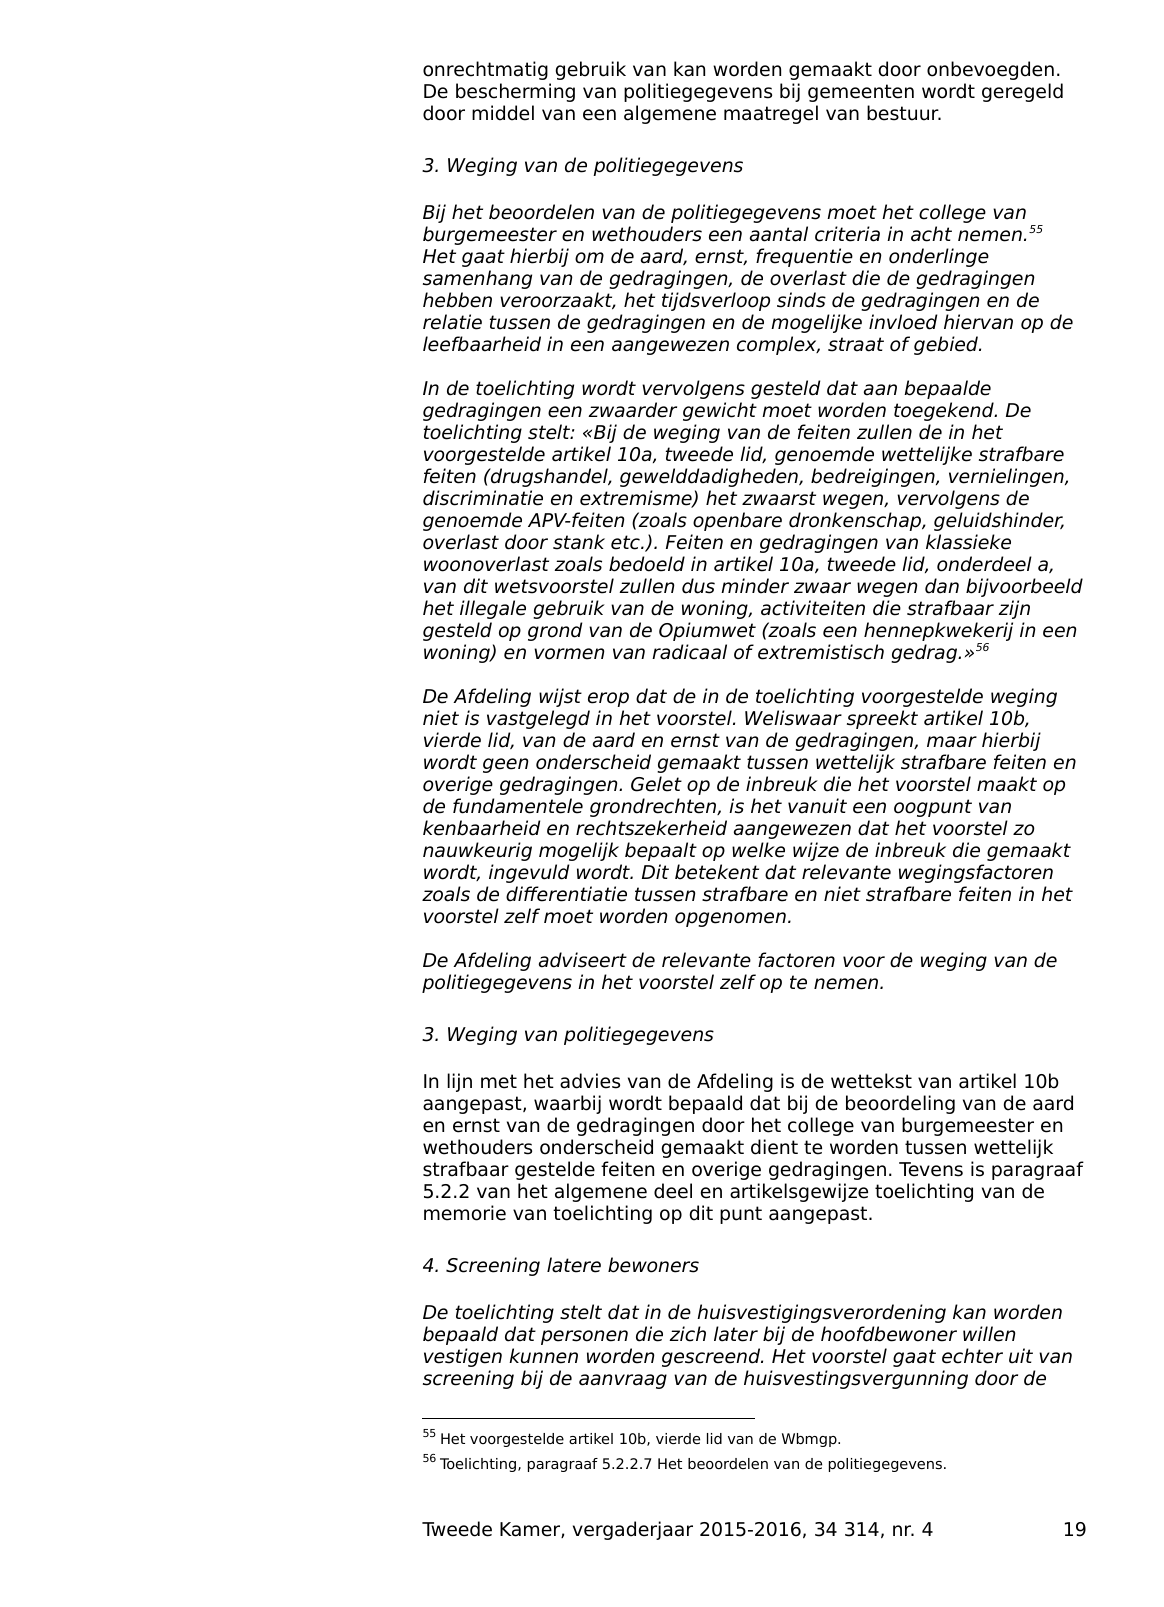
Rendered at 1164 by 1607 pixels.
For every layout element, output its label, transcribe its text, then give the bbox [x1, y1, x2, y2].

subtitle 4. Screening latere bewoners [422, 1255, 1087, 1277]
subtitle 3. Weging van politiegegevens [422, 1024, 1087, 1046]
text In lijn met het advies van de Afdeling is de wettekst van artikel 10b aangepast, waarbij wordt bepaald dat bij de beoordeling van de aard en ernst van de gedragingen door het college van burgemeester en wethouders onderscheid gemaakt dient te worden tussen wettelijk strafbaar gestelde feiten en overige gedragingen. Tevens is paragraaf 5.2.2 van het algemene deel en artikelsgewijze toelichting van de memorie van toelichting op dit punt aangepast. [422, 1071, 1087, 1225]
text Toelichting, paragraaf 5.2.2.7 Het beoordelen van de politiegegevens. [422, 1452, 1087, 1474]
text Bij het beoordelen van de politiegegevens moet het college van burgemeester en wethouders een aantal criteria in acht nemen. Het gaat hierbij om de aard, ernst, frequentie en onderlinge samenhang van de gedragingen, de overlast die de gedragingen hebben veroorzaakt, het tijdsverloop sinds de gedragingen en de relatie tussen de gedragingen en de mogelijke invloed hiervan op de leefbaarheid in een aangewezen complex, straat of gebied. [422, 202, 1087, 356]
text onrechtmatig gebruik van kan worden gemaakt door onbevoegden. De bescherming van politiegegevens bij gemeenten wordt geregeld door middel van een algemene maatregel van bestuur. [422, 59, 1087, 125]
text In de toelichting wordt vervolgens gesteld dat aan bepaalde gedragingen een zwaarder gewicht moet worden toegekend. De toelichting stelt: «Bij de weging van de feiten zullen de in het voorgestelde artikel 10a, tweede lid, genoemde wettelijke strafbare feiten (drugshandel, gewelddadigheden, bedreigingen, vernielingen, discriminatie en extremisme) het zwaarst wegen, vervolgens de genoemde APV-feiten (zoals openbare dronkenschap, geluidshinder, overlast door stank etc.). Feiten en gedragingen van klassieke woonoverlast zoals bedoeld in artikel 10a, tweede lid, onderdeel a, van dit wetsvoorstel zullen dus minder zwaar wegen dan bijvoorbeeld het illegale gebruik van de woning, activiteiten die strafbaar zijn gesteld op grond van de Opiumwet (zoals een hennepkwekerij in een woning) en vormen van radicaal of extremistisch gedrag.» [422, 378, 1087, 664]
text De Afdeling wijst erop dat de in de toelichting voorgestelde weging niet is vastgelegd in het voorstel. Weliswaar spreekt artikel 10b, vierde lid, van de aard en ernst van de gedragingen, maar hierbij wordt geen onderscheid gemaakt tussen wettelijk strafbare feiten en overige gedragingen. Gelet op de inbreuk die het voorstel maakt op de fundamentele grondrechten, is het vanuit een oogpunt van kenbaarheid en rechtszekerheid aangewezen dat het voorstel zo nauwkeurig mogelijk bepaalt op welke wijze de inbreuk die gemaakt wordt, ingevuld wordt. Dit betekent dat relevante wegingsfactoren zoals de differentiatie tussen strafbare en niet strafbare feiten in het voorstel zelf moet worden opgenomen. [422, 686, 1087, 928]
text Het voorgestelde artikel 10b, vierde lid van de Wbmgp. [422, 1427, 1087, 1449]
text De toelichting stelt dat in de huisvestigingsverordening kan worden bepaald dat personen die zich later bij de hoofdbewoner willen vestigen kunnen worden gescreend. Het voorstel gaat echter uit van screening bij de aanvraag van de huisvestingsvergunning door de [422, 1302, 1087, 1389]
text De Afdeling adviseert de relevante factoren voor de weging van de politiegegevens in het voorstel zelf op te nemen. [422, 950, 1087, 994]
subtitle 3. Weging van de politiegegevens [422, 155, 1087, 177]
